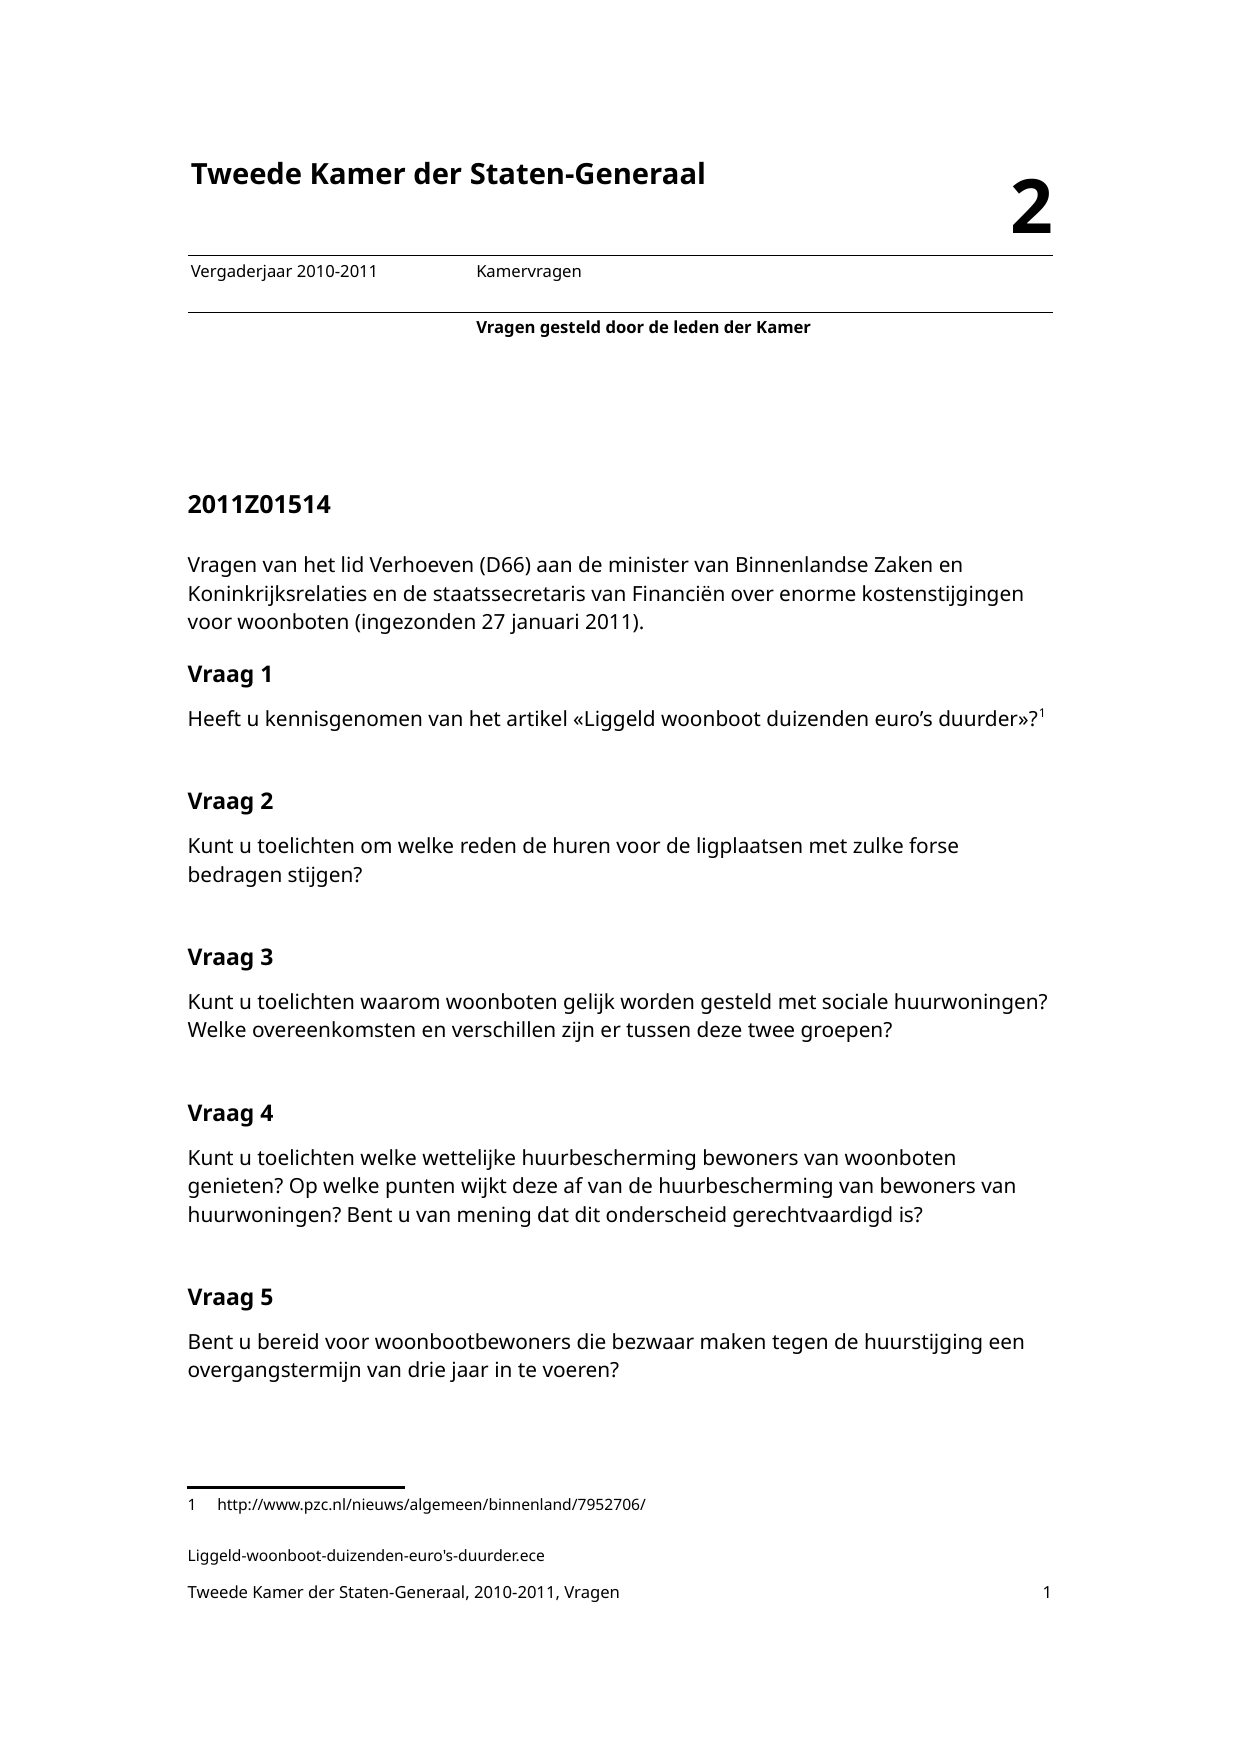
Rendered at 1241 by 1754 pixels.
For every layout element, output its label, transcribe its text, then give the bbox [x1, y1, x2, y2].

text Kunt u toelichten om welke reden de huren voor de ligplaatsen met zulke forse bedragen stijgen? [187, 832, 1053, 888]
table_cell Vragen gesteld door de leden der Kamer [473, 313, 1053, 339]
text Heeft u kennisgenomen van het artikel «Liggeld woonboot duizenden euro’s duurder»? [187, 704, 1053, 733]
text Vragen van het lid Verhoeven (D66) aan de minister van Binnenlandse Zaken en Koninkrijksrelaties en de staatssecretaris van Financiën over enorme kostenstijgingen voor woonboten (ingezonden 27 januari 2011). [187, 550, 1053, 636]
table_cell Vergaderjaar 2010-2011 [188, 256, 473, 312]
table_cell Kamervragen [473, 256, 1053, 312]
table_header Tweede Kamer der Staten-Generaal [188, 150, 879, 255]
subtitle Vraag 5 [187, 1281, 1053, 1312]
text Bent u bereid voor woonbootbewoners die bezwaar maken tegen de huurstijging een overgangstermijn van drie jaar in te voeren? [187, 1327, 1053, 1384]
text Liggeld-woonboot-duizenden-euro's-duurder.ece [187, 1538, 1053, 1566]
table_header 2 [880, 150, 1053, 255]
subtitle Vraag 3 [187, 941, 1053, 972]
table_cell [188, 313, 473, 339]
subtitle Vraag 1 [187, 658, 1053, 689]
text http://www.pzc.nl/nieuws/algemeen/binnenland/7952706/ [187, 1479, 1053, 1508]
subtitle Vraag 2 [187, 785, 1053, 817]
text Kunt u toelichten waarom woonboten gelijk worden gesteld met sociale huurwoningen? Welke overeenkomsten en verschillen zijn er tussen deze twee groepen? [187, 987, 1053, 1044]
text Kunt u toelichten welke wettelijke huurbescherming bewoners van woonboten genieten? Op welke punten wijkt deze af van de huurbescherming van bewoners van huurwoningen? Bent u van mening dat dit onderscheid gerechtvaardigd is? [187, 1143, 1053, 1228]
subtitle Vraag 4 [187, 1097, 1053, 1128]
text 2011Z01514 [187, 487, 1053, 521]
